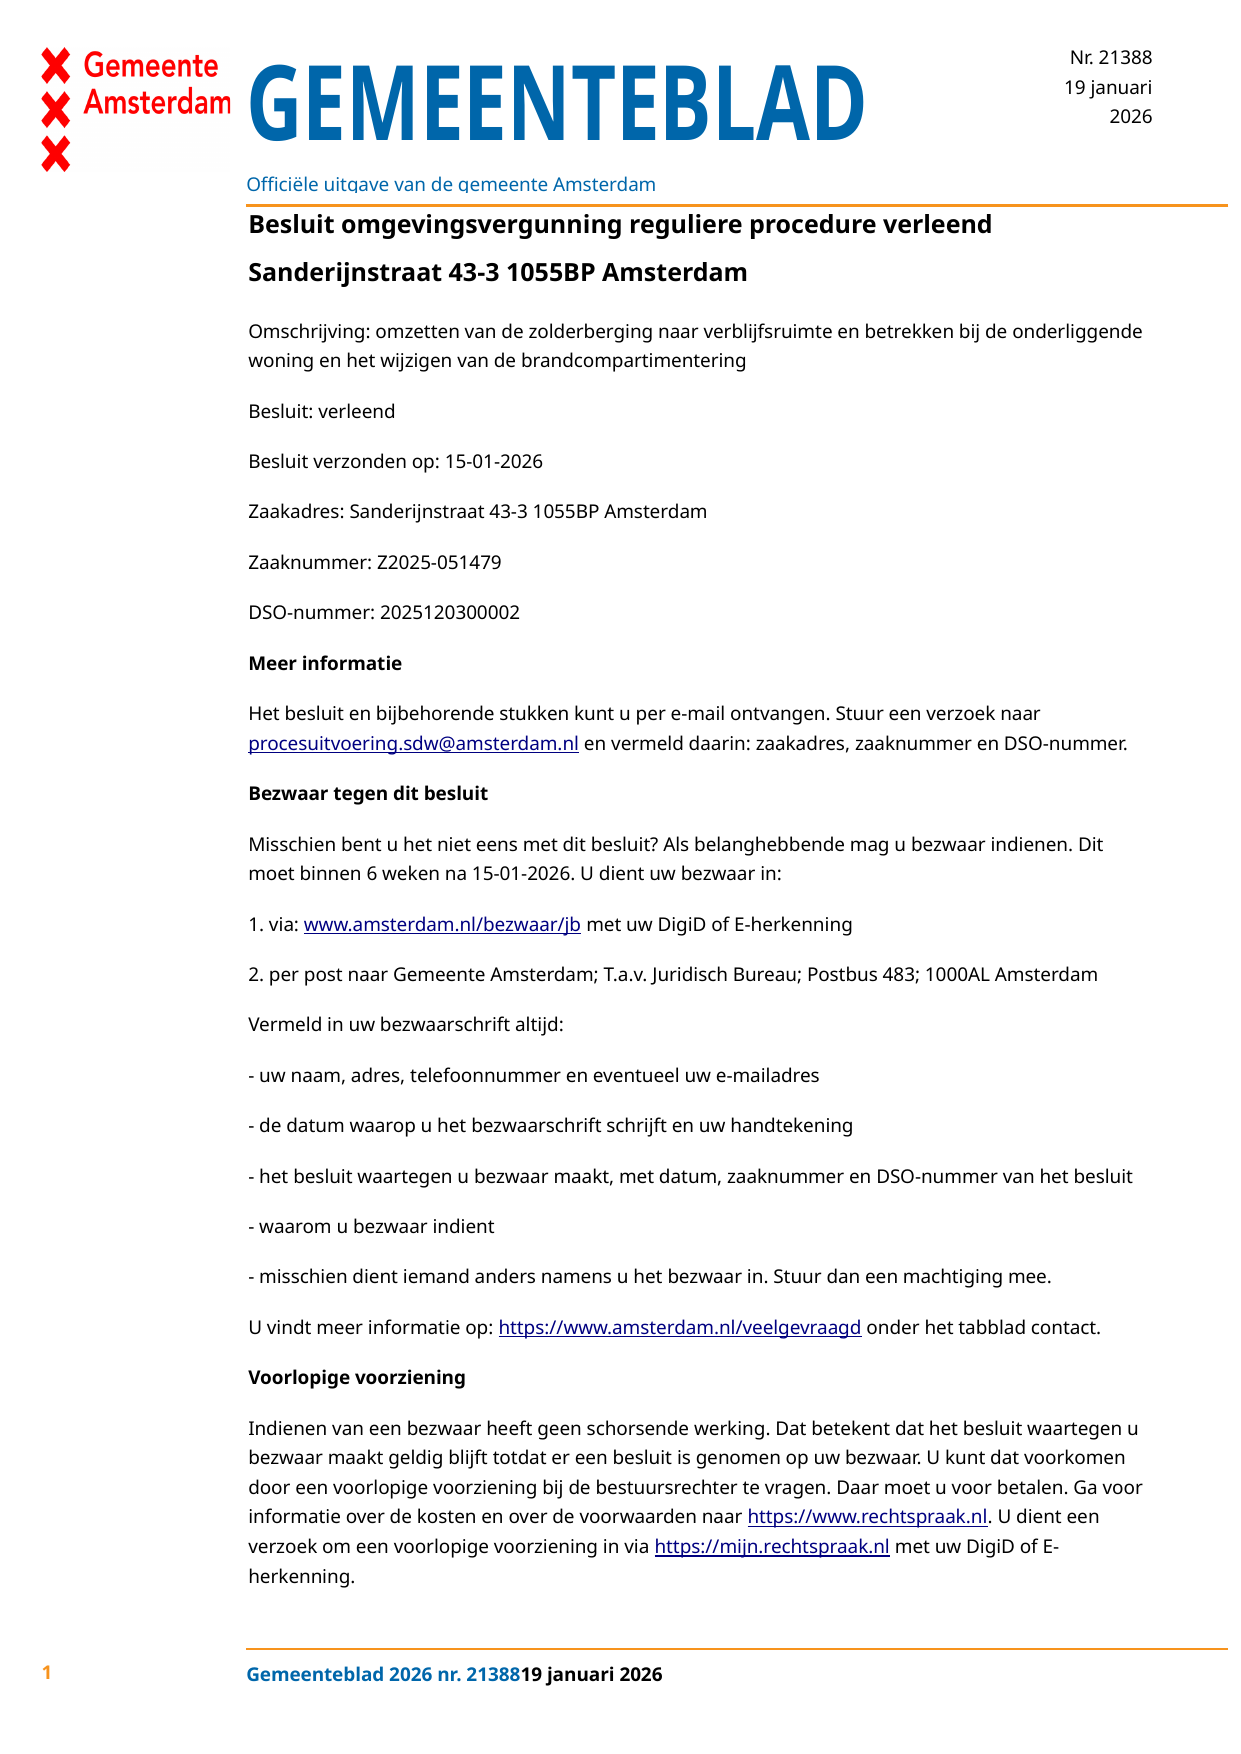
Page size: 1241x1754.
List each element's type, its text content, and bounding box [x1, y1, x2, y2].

text Voorlopige voorziening [248, 1364, 1152, 1390]
picture [41, 47, 231, 172]
text Besluit verzonden op: 15-01-2026 [248, 448, 1152, 474]
text DSO-nummer: 2025120300002 [248, 599, 1152, 625]
text - de datum waarop u het bezwaarschrift schrijft en uw handtekening [248, 1112, 1152, 1138]
text Besluit omgevingsvergunning reguliere procedure verleend Sanderijnstraat 43-3 1055BP Amsterdam [248, 207, 1152, 288]
text Het besluit en bijbehorende stukken kunt u per e-mail ontvangen. Stuur een verzoek naar procesuitvoering.sdw@amsterdam.nl en vermeld daarin: zaakadres, zaaknummer en DSO-nummer. [248, 700, 1152, 756]
text - het besluit waartegen u bezwaar maakt, met datum, zaaknummer en DSO-nummer van het besluit [248, 1163, 1152, 1189]
text Zaaknummer: Z2025-051479 [248, 549, 1152, 575]
text - uw naam, adres, telefoonnummer en eventueel uw e-mailadres [248, 1062, 1152, 1088]
text Omschrijving: omzetten van de zolderberging naar verblijfsruimte en betrekken bij de onderliggende woning en het wijzigen van de brandcompartimentering [248, 318, 1152, 373]
text Misschien bent u het niet eens met dit besluit? Als belanghebbende mag u bezwaar indienen. Dit moet binnen 6 weken na 15-01-2026. U dient uw bezwaar in: [248, 831, 1152, 886]
text 2. per post naar Gemeente Amsterdam; T.a.v. Juridisch Bureau; Postbus 483; 1000AL Amsterdam [248, 961, 1152, 987]
text Meer informatie [248, 650, 1152, 676]
text Bezwaar tegen dit besluit [248, 780, 1152, 806]
text 1. via: www.amsterdam.nl/bezwaar/jb met uw DigiD of E-herkenning [248, 911, 1152, 937]
text Zaakadres: Sanderijnstraat 43-3 1055BP Amsterdam [248, 499, 1152, 524]
text U vindt meer informatie op: https://www.amsterdam.nl/veelgevraagd onder het tabblad contact. [248, 1314, 1152, 1340]
text Vermeld in uw bezwaarschrift altijd: [248, 1012, 1152, 1037]
text - misschien dient iemand anders namens u het bezwaar in. Stuur dan een machtiging mee. [248, 1264, 1152, 1289]
text Indienen van een bezwaar heeft geen schorsende werking. Dat betekent dat het besluit waartegen u bezwaar maakt geldig blijft totdat er een besluit is genomen op uw bezwaar. U kunt dat voorkomen door een voorlopige voorziening bij de bestuursrechter te vragen. Daar moet u voor betalen. Ga voor informatie over de kosten en over de voorwaarden naar https://www.rechtspraak.nl. U dient een verzoek om een voorlopige voorziening in via https://mijn.rechtspraak.nl met uw DigiD of E-herkenning. [248, 1415, 1152, 1589]
text - waarom u bezwaar indient [248, 1213, 1152, 1239]
text Besluit: verleend [248, 398, 1152, 424]
